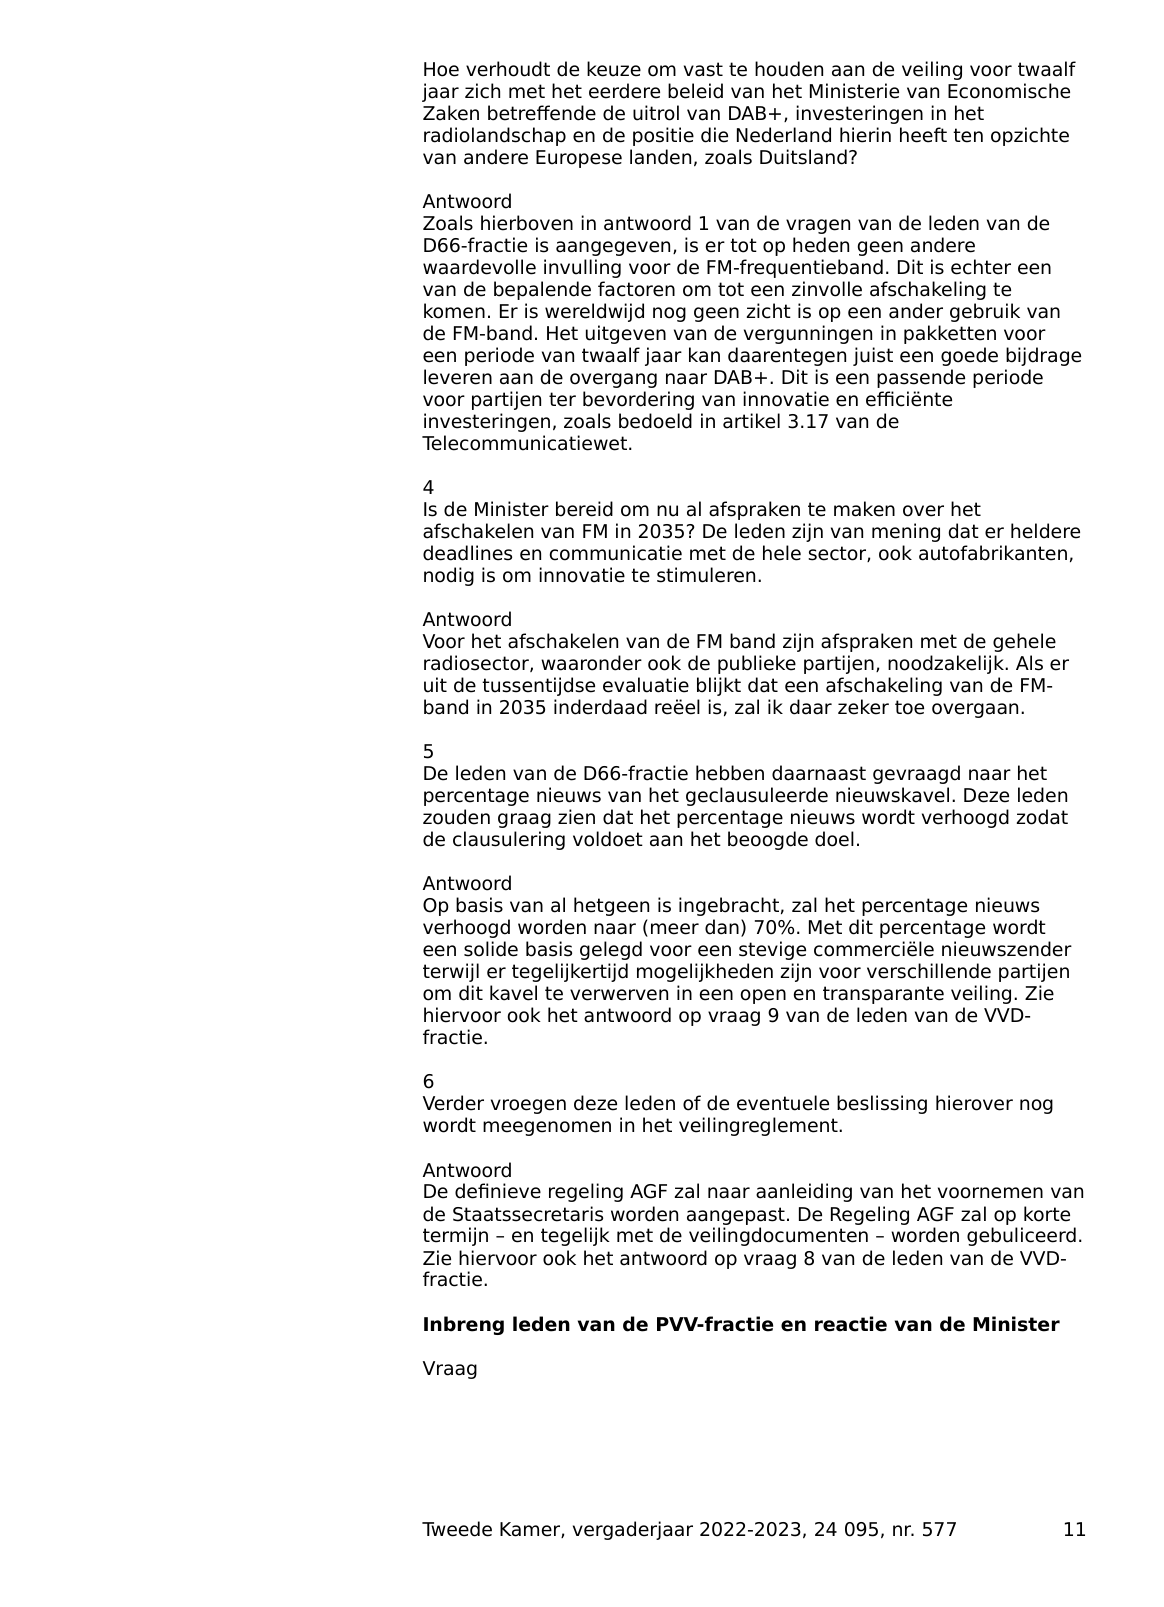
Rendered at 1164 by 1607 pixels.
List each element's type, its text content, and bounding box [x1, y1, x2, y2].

text Antwoord [422, 609, 1087, 631]
text Antwoord [422, 1159, 1087, 1181]
text De definieve regeling AGF zal naar aanleiding van het voornemen van de Staatssecretaris worden aangepast. De Regeling AGF zal op korte termijn – en tegelijk met de veilingdocumenten – worden gebuliceerd. [422, 1181, 1087, 1247]
subtitle Inbreng leden van de PVV-fractie en reactie van de Minister [422, 1313, 1087, 1336]
text Antwoord [422, 873, 1087, 895]
text Hoe verhoudt de keuze om vast te houden aan de veiling voor twaalf jaar zich met het eerdere beleid van het Ministerie van Economische Zaken betreffende de uitrol van DAB+, investeringen in het radiolandschap en de positie die Nederland hierin heeft ten opzichte van andere Europese landen, zoals Duitsland? [422, 59, 1087, 169]
text 5 [422, 741, 1087, 763]
text 6 [422, 1071, 1087, 1093]
text Voor het afschakelen van de FM band zijn afspraken met de gehele radiosector, waaronder ook de publieke partijen, noodzakelijk. Als er uit de tussentijdse evaluatie blijkt dat een afschakeling van de FM-band in 2035 inderdaad reëel is, zal ik daar zeker toe overgaan. [422, 631, 1087, 719]
text Is de Minister bereid om nu al afspraken te maken over het afschakelen van FM in 2035? De leden zijn van mening dat er heldere deadlines en communicatie met de hele sector, ook autofabrikanten, nodig is om innovatie te stimuleren. [422, 499, 1087, 587]
text Zoals hierboven in antwoord 1 van de vragen van de leden van de D66-fractie is aangegeven, is er tot op heden geen andere waardevolle invulling voor de FM-frequentieband. Dit is echter een van de bepalende factoren om tot een zinvolle afschakeling te komen. Er is wereldwijd nog geen zicht is op een ander gebruik van de FM-band. Het uitgeven van de vergunningen in pakketten voor een periode van twaalf jaar kan daarentegen juist een goede bijdrage leveren aan de overgang naar DAB+. Dit is een passende periode voor partijen ter bevordering van innovatie en efficiënte investeringen, zoals bedoeld in artikel 3.17 van de Telecommunicatiewet. [422, 213, 1087, 455]
text Zie hiervoor ook het antwoord op vraag 8 van de leden van de VVD-fractie. [422, 1247, 1087, 1291]
text Verder vroegen deze leden of de eventuele beslissing hierover nog wordt meegenomen in het veilingreglement. [422, 1093, 1087, 1137]
text 4 [422, 477, 1087, 499]
text Antwoord [422, 191, 1087, 213]
text Op basis van al hetgeen is ingebracht, zal het percentage nieuws verhoogd worden naar (meer dan) 70%. Met dit percentage wordt een solide basis gelegd voor een stevige commerciële nieuwszender terwijl er tegelijkertijd mogelijkheden zijn voor verschillende partijen om dit kavel te verwerven in een open en transparante veiling. Zie hiervoor ook het antwoord op vraag 9 van de leden van de VVD-fractie. [422, 895, 1087, 1049]
text Vraag [422, 1358, 1087, 1380]
text De leden van de D66-fractie hebben daarnaast gevraagd naar het percentage nieuws van het geclausuleerde nieuwskavel. Deze leden zouden graag zien dat het percentage nieuws wordt verhoogd zodat de clausulering voldoet aan het beoogde doel. [422, 763, 1087, 851]
